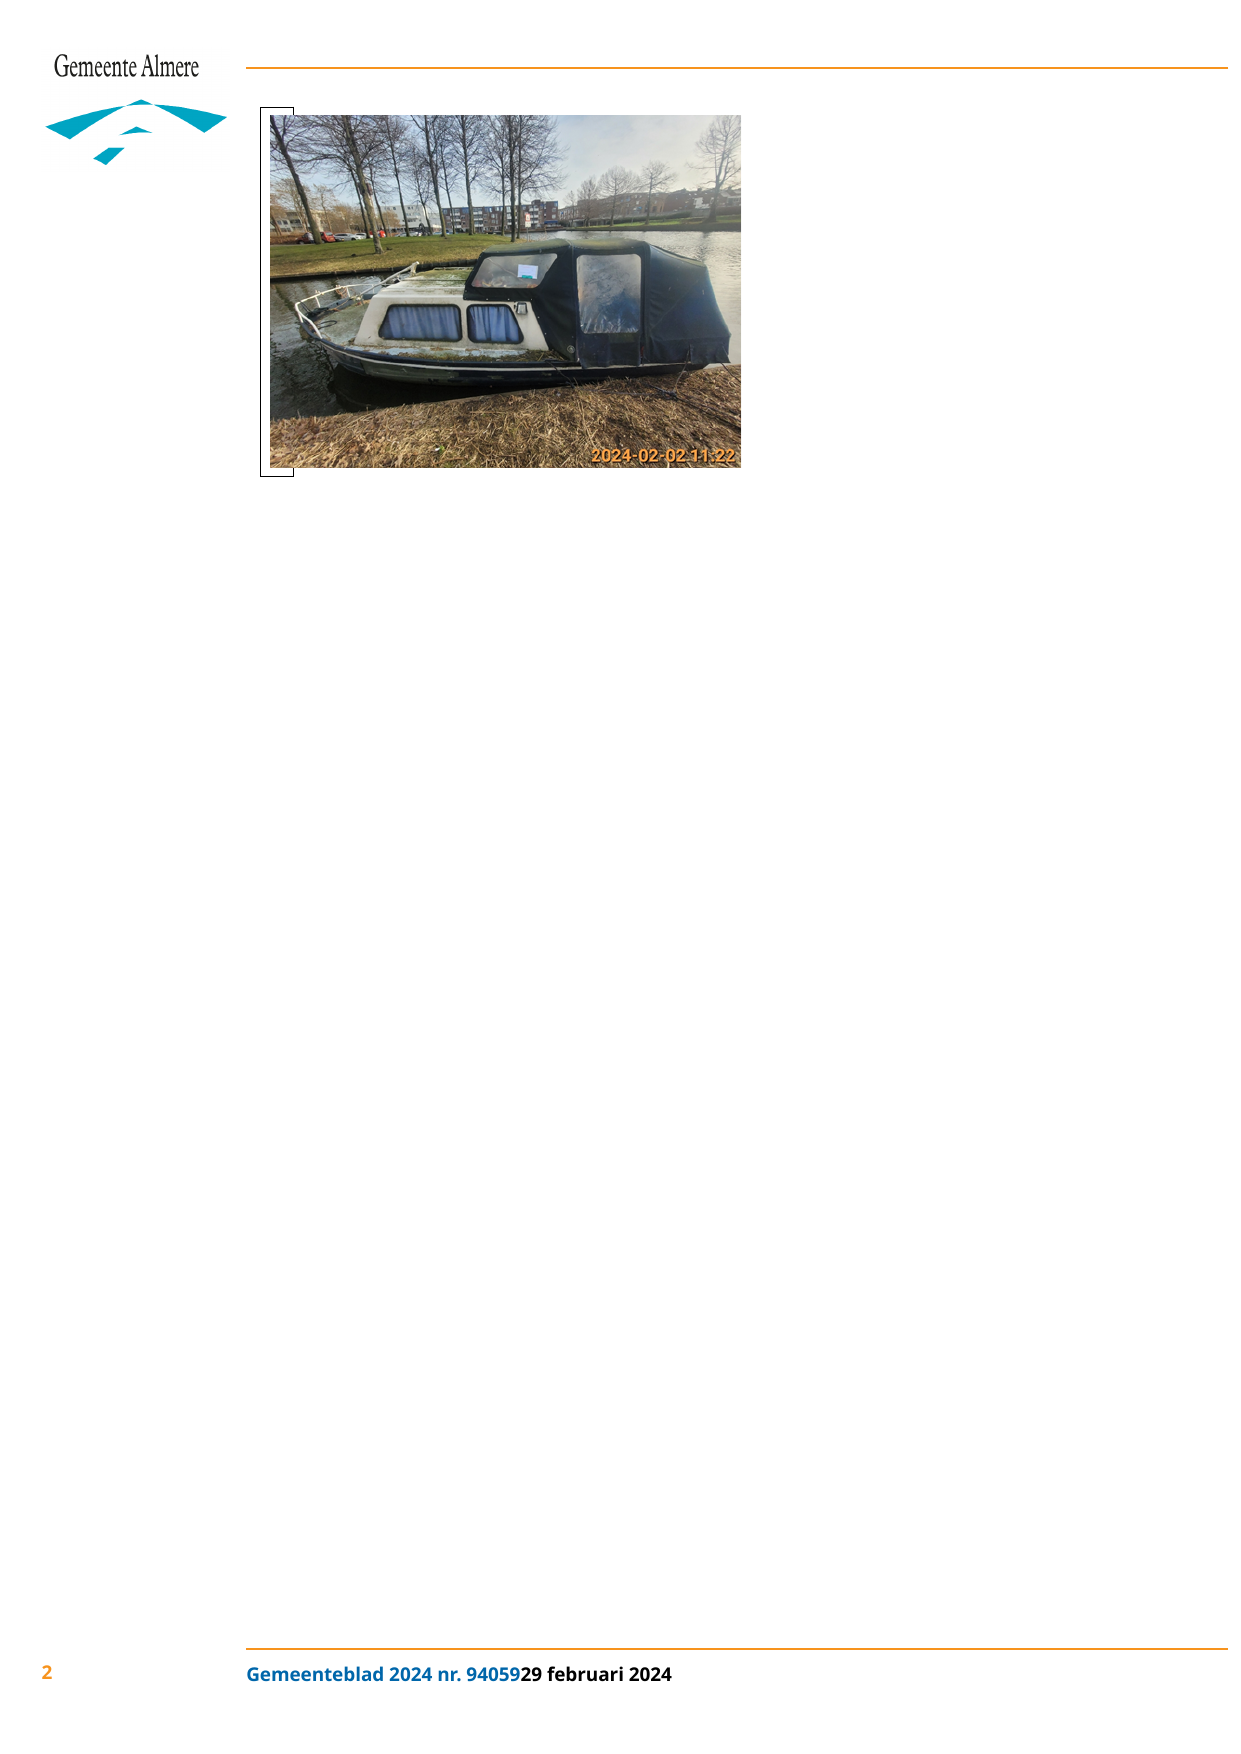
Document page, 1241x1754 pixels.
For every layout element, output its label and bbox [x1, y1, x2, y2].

picture [41, 47, 231, 172]
picture [268, 115, 742, 468]
